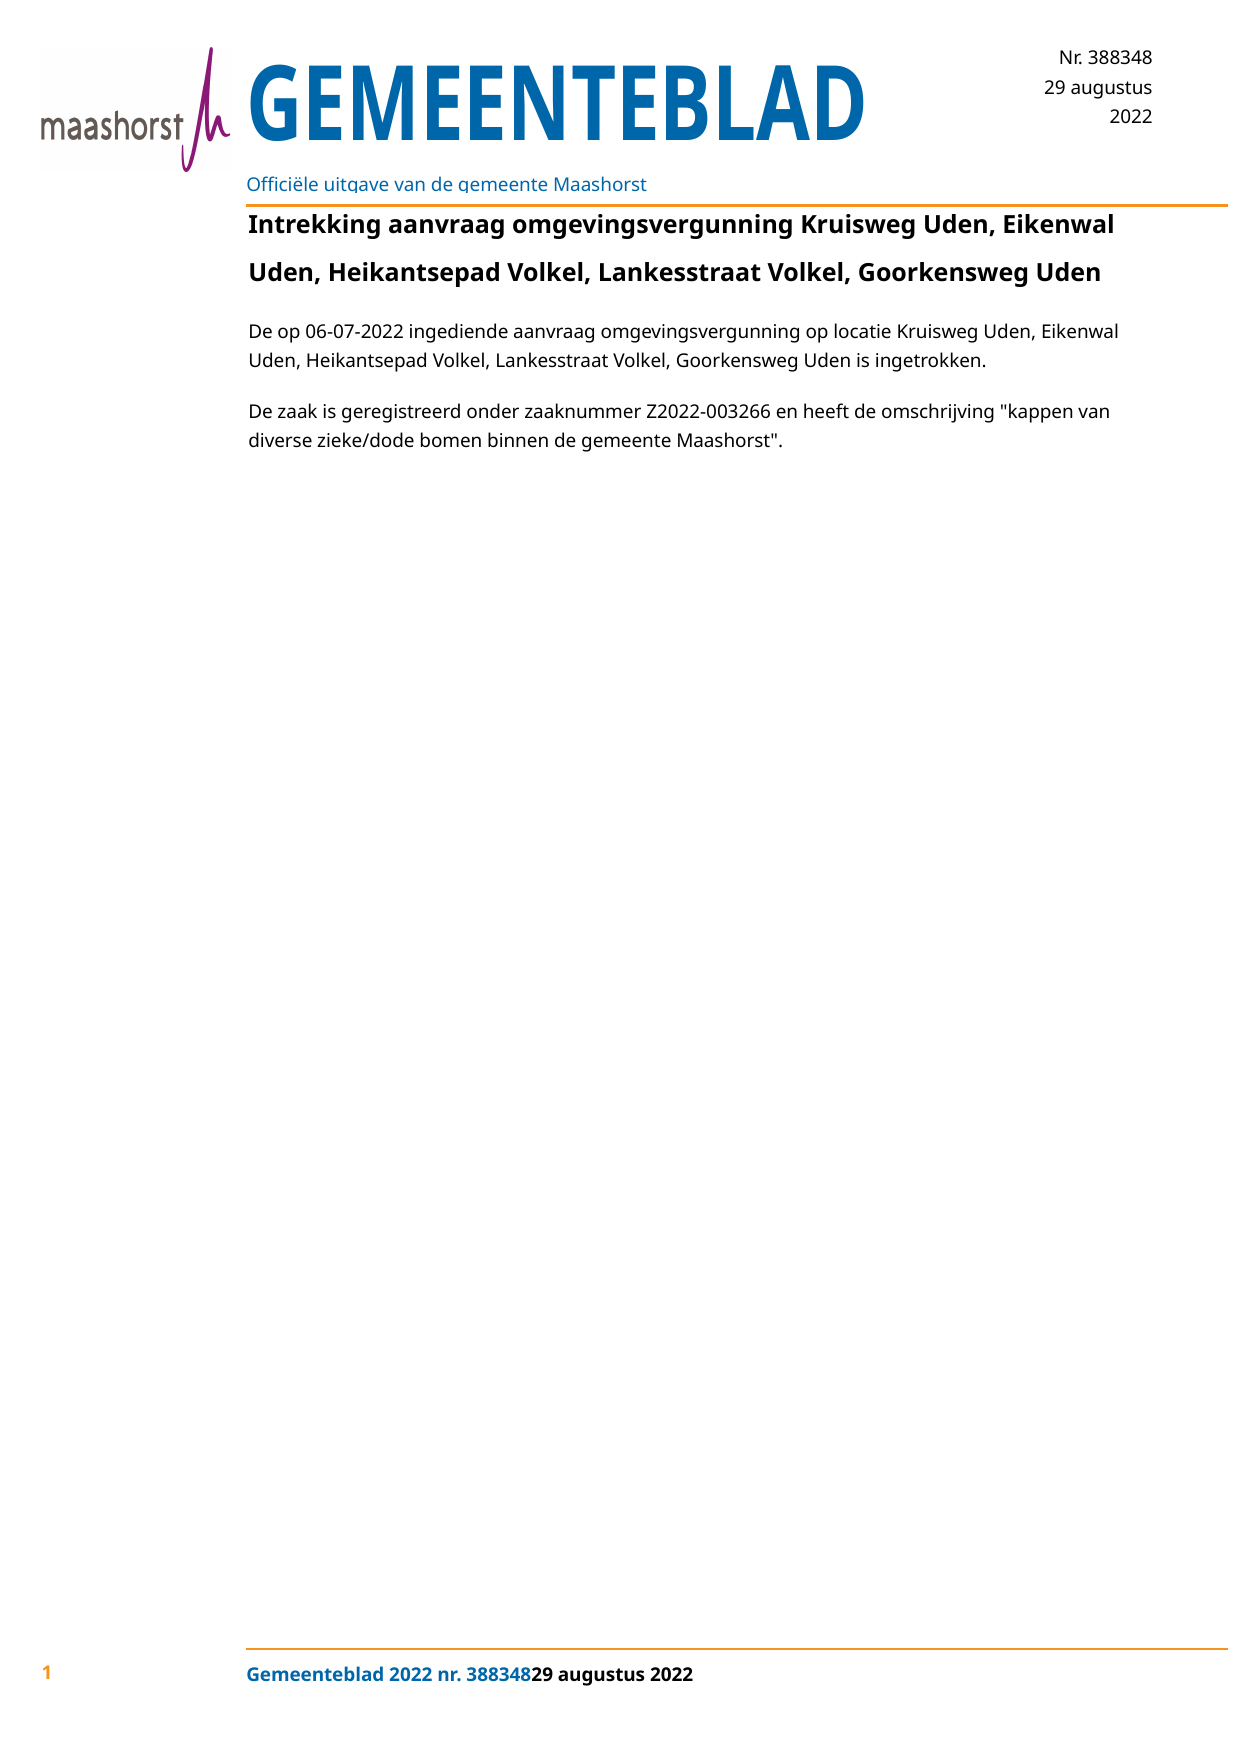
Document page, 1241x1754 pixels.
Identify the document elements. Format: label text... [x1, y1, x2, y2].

text De op 06-07-2022 ingediende aanvraag omgevingsvergunning op locatie Kruisweg Uden, Eikenwal Uden, Heikantsepad Volkel, Lankesstraat Volkel, Goorkensweg Uden is ingetrokken. [248, 318, 1152, 373]
picture [41, 47, 231, 172]
text Intrekking aanvraag omgevingsvergunning Kruisweg Uden, Eikenwal Uden, Heikantsepad Volkel, Lankesstraat Volkel, Goorkensweg Uden [248, 207, 1152, 288]
text De zaak is geregistreerd onder zaaknummer Z2022-003266 en heeft de omschrijving "kappen van diverse zieke/dode bomen binnen de gemeente Maashorst". [248, 398, 1152, 453]
